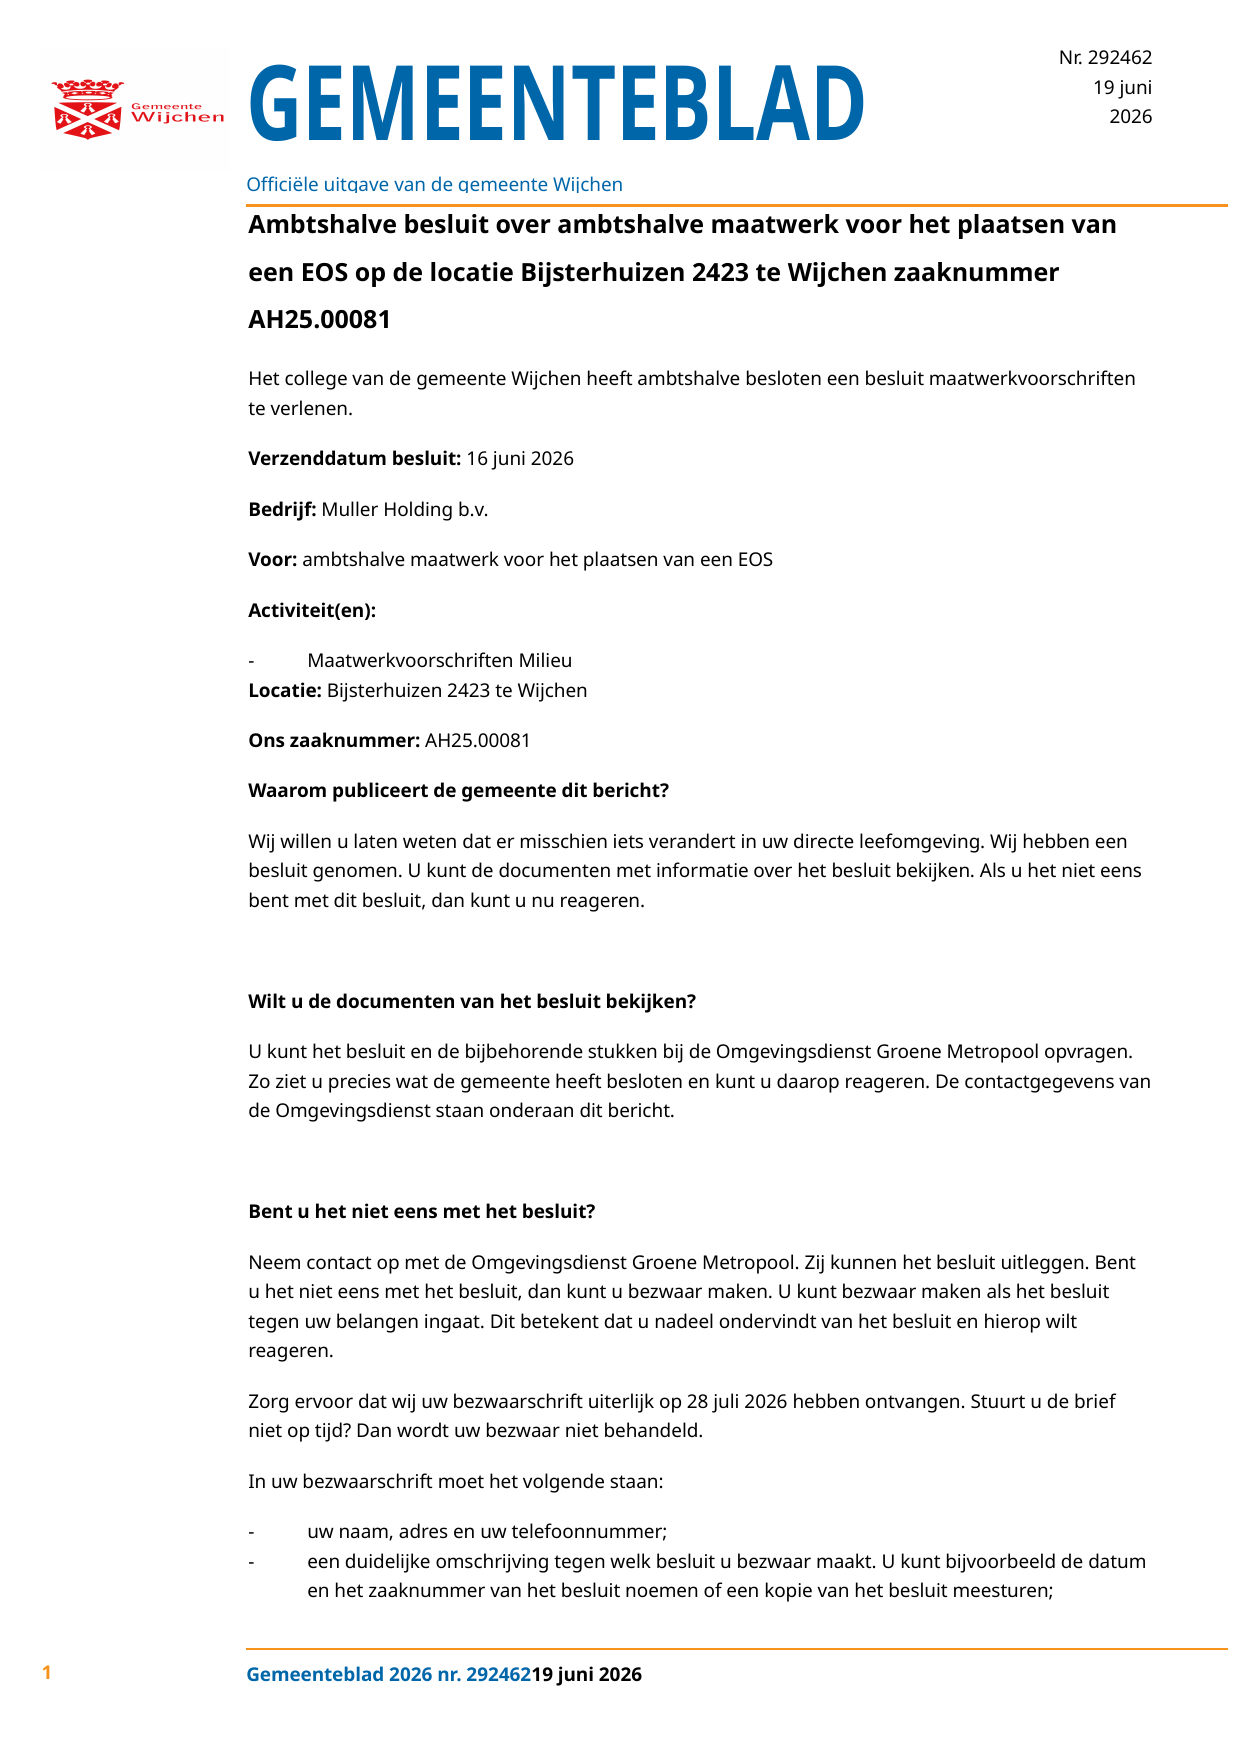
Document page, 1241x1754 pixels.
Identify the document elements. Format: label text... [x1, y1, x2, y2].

text In uw bezwaarschrift moet het volgende staan: [248, 1468, 1152, 1494]
text Bedrijf: Muller Holding b.v. [248, 496, 1152, 522]
text Waarom publiceert de gemeente dit bericht? [248, 778, 1152, 803]
text Zorg ervoor dat wij uw bezwaarschrift uiterlijk op 28 juli 2026 hebben ontvangen. Stuurt u de brief niet op tijd? Dan wordt uw bezwaar niet behandeld. [248, 1388, 1152, 1443]
text Voor: ambtshalve maatwerk voor het plaatsen van een EOS [248, 546, 1152, 572]
text Neem contact op met de Omgevingsdienst Groene Metropool. Zij kunnen het besluit uitleggen. Bent u het niet eens met het besluit, dan kunt u bezwaar maken. U kunt bezwaar maken als het besluit tegen uw belangen ingaat. Dit betekent dat u nadeel ondervindt van het besluit en hierop wilt reageren. [248, 1249, 1152, 1363]
text Bent u het niet eens met het besluit? [248, 1198, 1152, 1224]
text Locatie: Bijsterhuizen 2423 te Wijchen [248, 677, 1152, 702]
text Ons zaaknummer: AH25.00081 [248, 727, 1152, 753]
text Wilt u de documenten van het besluit bekijken? [248, 988, 1152, 1014]
picture [41, 47, 231, 172]
text Ambtshalve besluit over ambtshalve maatwerk voor het plaatsen van een EOS op de locatie Bijsterhuizen 2423 te Wijchen zaaknummer AH25.00081 [248, 207, 1152, 336]
text Het college van de gemeente Wijchen heeft ambtshalve besloten een besluit maatwerkvoorschriften te verlenen. [248, 366, 1152, 421]
list uw naam, adres en uw telefoonnummer; [248, 1518, 1152, 1544]
list Maatwerkvoorschriften Milieu [248, 647, 1152, 673]
list een duidelijke omschrijving tegen welk besluit u bezwaar maakt. U kunt bijvoorbeeld de datum en het zaaknummer van het besluit noemen of een kopie van het besluit meesturen; [248, 1548, 1152, 1603]
text Verzenddatum besluit: 16 juni 2026 [248, 446, 1152, 471]
text Activiteit(en): [248, 597, 1152, 622]
text U kunt het besluit en de bijbehorende stukken bij de Omgevingsdienst Groene Metropool opvragen. Zo ziet u precies wat de gemeente heeft besloten en kunt u daarop reageren. De contactgegevens van de Omgevingsdienst staan onderaan dit bericht. [248, 1038, 1152, 1123]
text Wij willen u laten weten dat er misschien iets verandert in uw directe leefomgeving. Wij hebben een besluit genomen. U kunt de documenten met informatie over het besluit bekijken. Als u het niet eens bent met dit besluit, dan kunt u nu reageren. [248, 828, 1152, 913]
